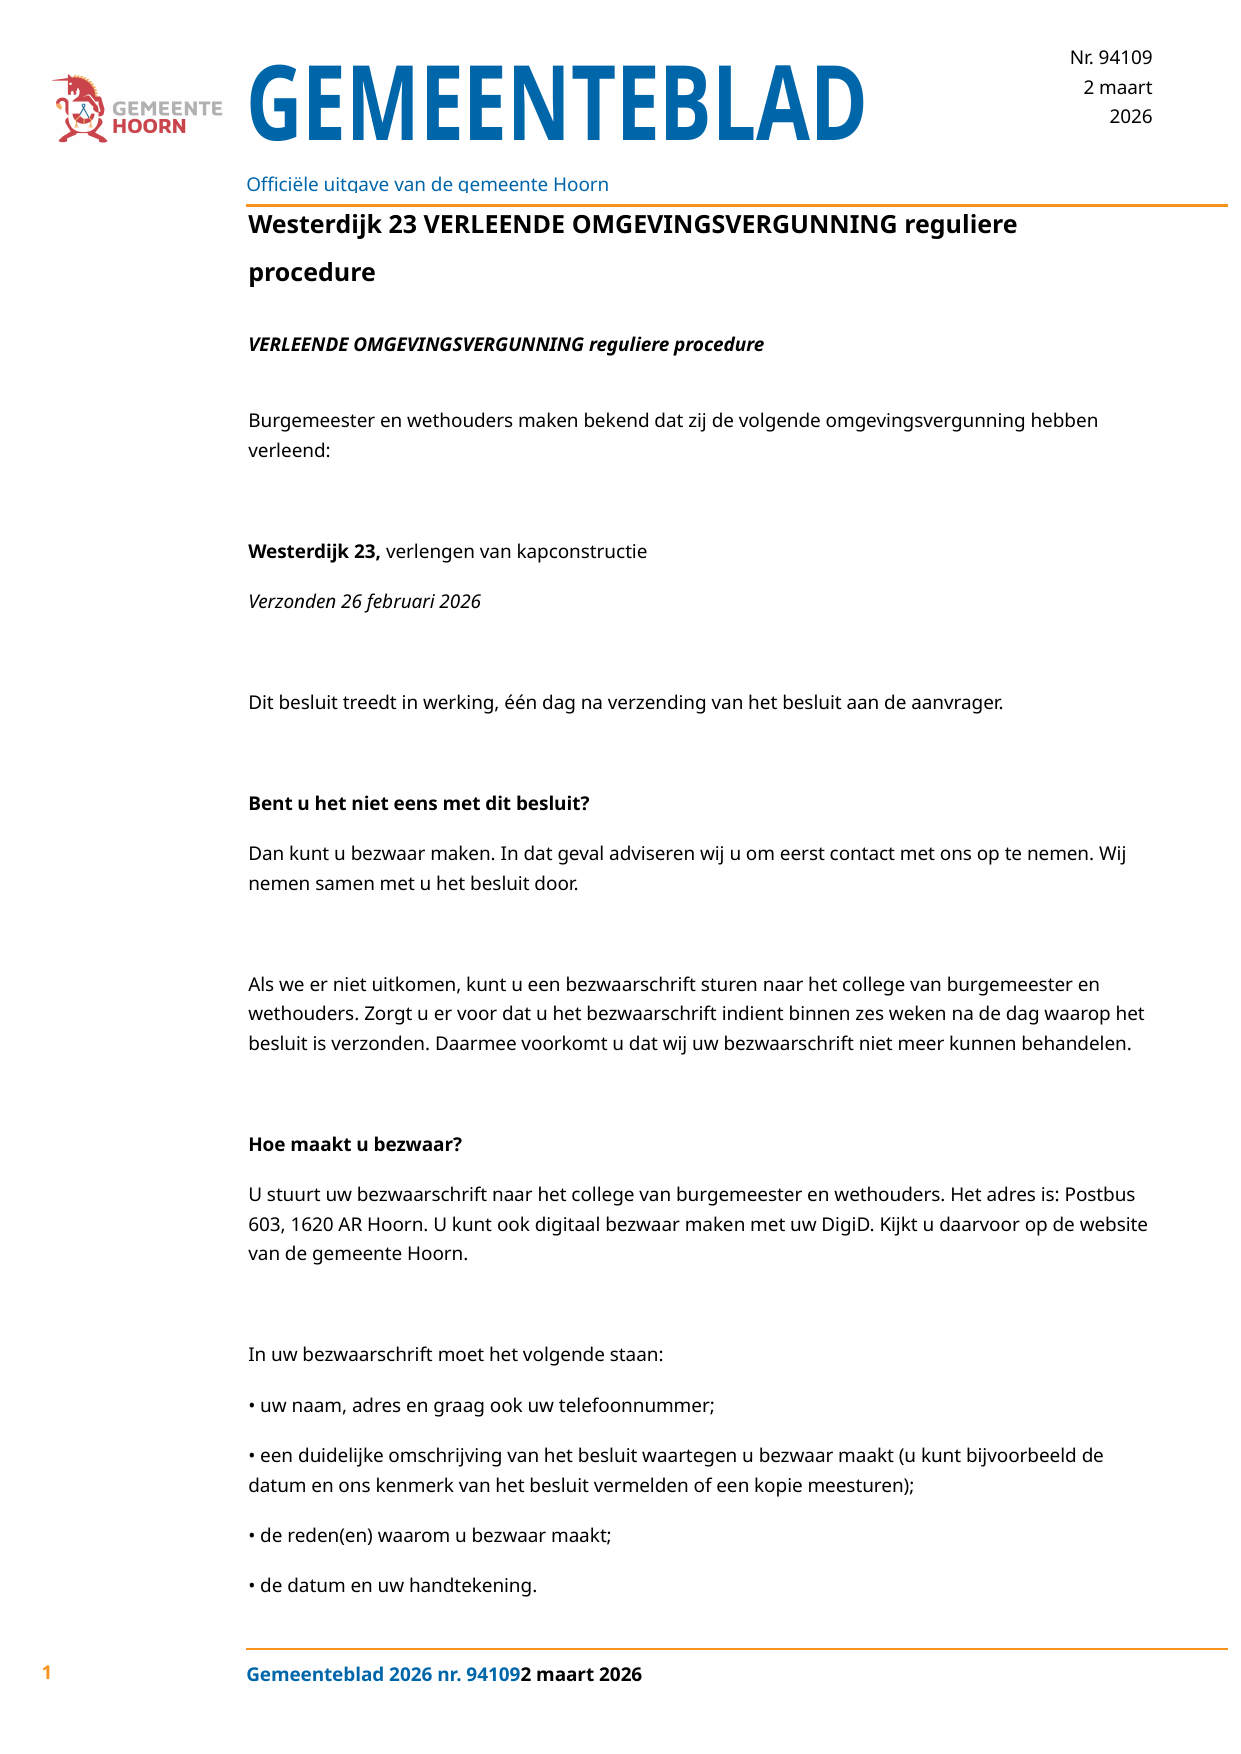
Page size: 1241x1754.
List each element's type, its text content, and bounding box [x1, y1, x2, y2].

text • een duidelijke omschrijving van het besluit waartegen u bezwaar maakt (u kunt bijvoorbeeld de datum en ons kenmerk van het besluit vermelden of een kopie meesturen); [248, 1442, 1152, 1497]
text Westerdijk 23, verlengen van kapconstructie [248, 538, 1152, 564]
text U stuurt uw bezwaarschrift naar het college van burgemeester en wethouders. Het adres is: Postbus 603, 1620 AR Hoorn. U kunt ook digitaal bezwaar maken met uw DigiD. Kijkt u daarvoor op de website van de gemeente Hoorn. [248, 1181, 1152, 1266]
text Westerdijk 23 VERLEENDE OMGEVINGSVERGUNNING reguliere procedure [248, 207, 1152, 288]
text • uw naam, adres en graag ook uw telefoonnummer; [248, 1392, 1152, 1417]
picture [41, 47, 231, 172]
text VERLEENDE OMGEVINGSVERGUNNING reguliere procedure [248, 331, 1152, 357]
text • de datum en uw handtekening. [248, 1573, 1152, 1598]
text In uw bezwaarschrift moet het volgende staan: [248, 1341, 1152, 1367]
text Burgemeester en wethouders maken bekend dat zij de volgende omgevingsvergunning hebben verleend: [248, 408, 1152, 463]
text Bent u het niet eens met dit besluit? [248, 790, 1152, 816]
text • de reden(en) waarom u bezwaar maakt; [248, 1522, 1152, 1548]
text Als we er niet uitkomen, kunt u een bezwaarschrift sturen naar het college van burgemeester en wethouders. Zorgt u er voor dat u het bezwaarschrift indient binnen zes weken na de dag waarop het besluit is verzonden. Daarmee voorkomt u dat wij uw bezwaarschrift niet meer kunnen behandelen. [248, 971, 1152, 1056]
text Dit besluit treedt in werking, één dag na verzending van het besluit aan de aanvrager. [248, 689, 1152, 715]
text Hoe maakt u bezwaar? [248, 1131, 1152, 1157]
text Verzonden 26 februari 2026 [248, 588, 1152, 614]
text Dan kunt u bezwaar maken. In dat geval adviseren wij u om eerst contact met ons op te nemen. Wij nemen samen met u het besluit door. [248, 841, 1152, 896]
